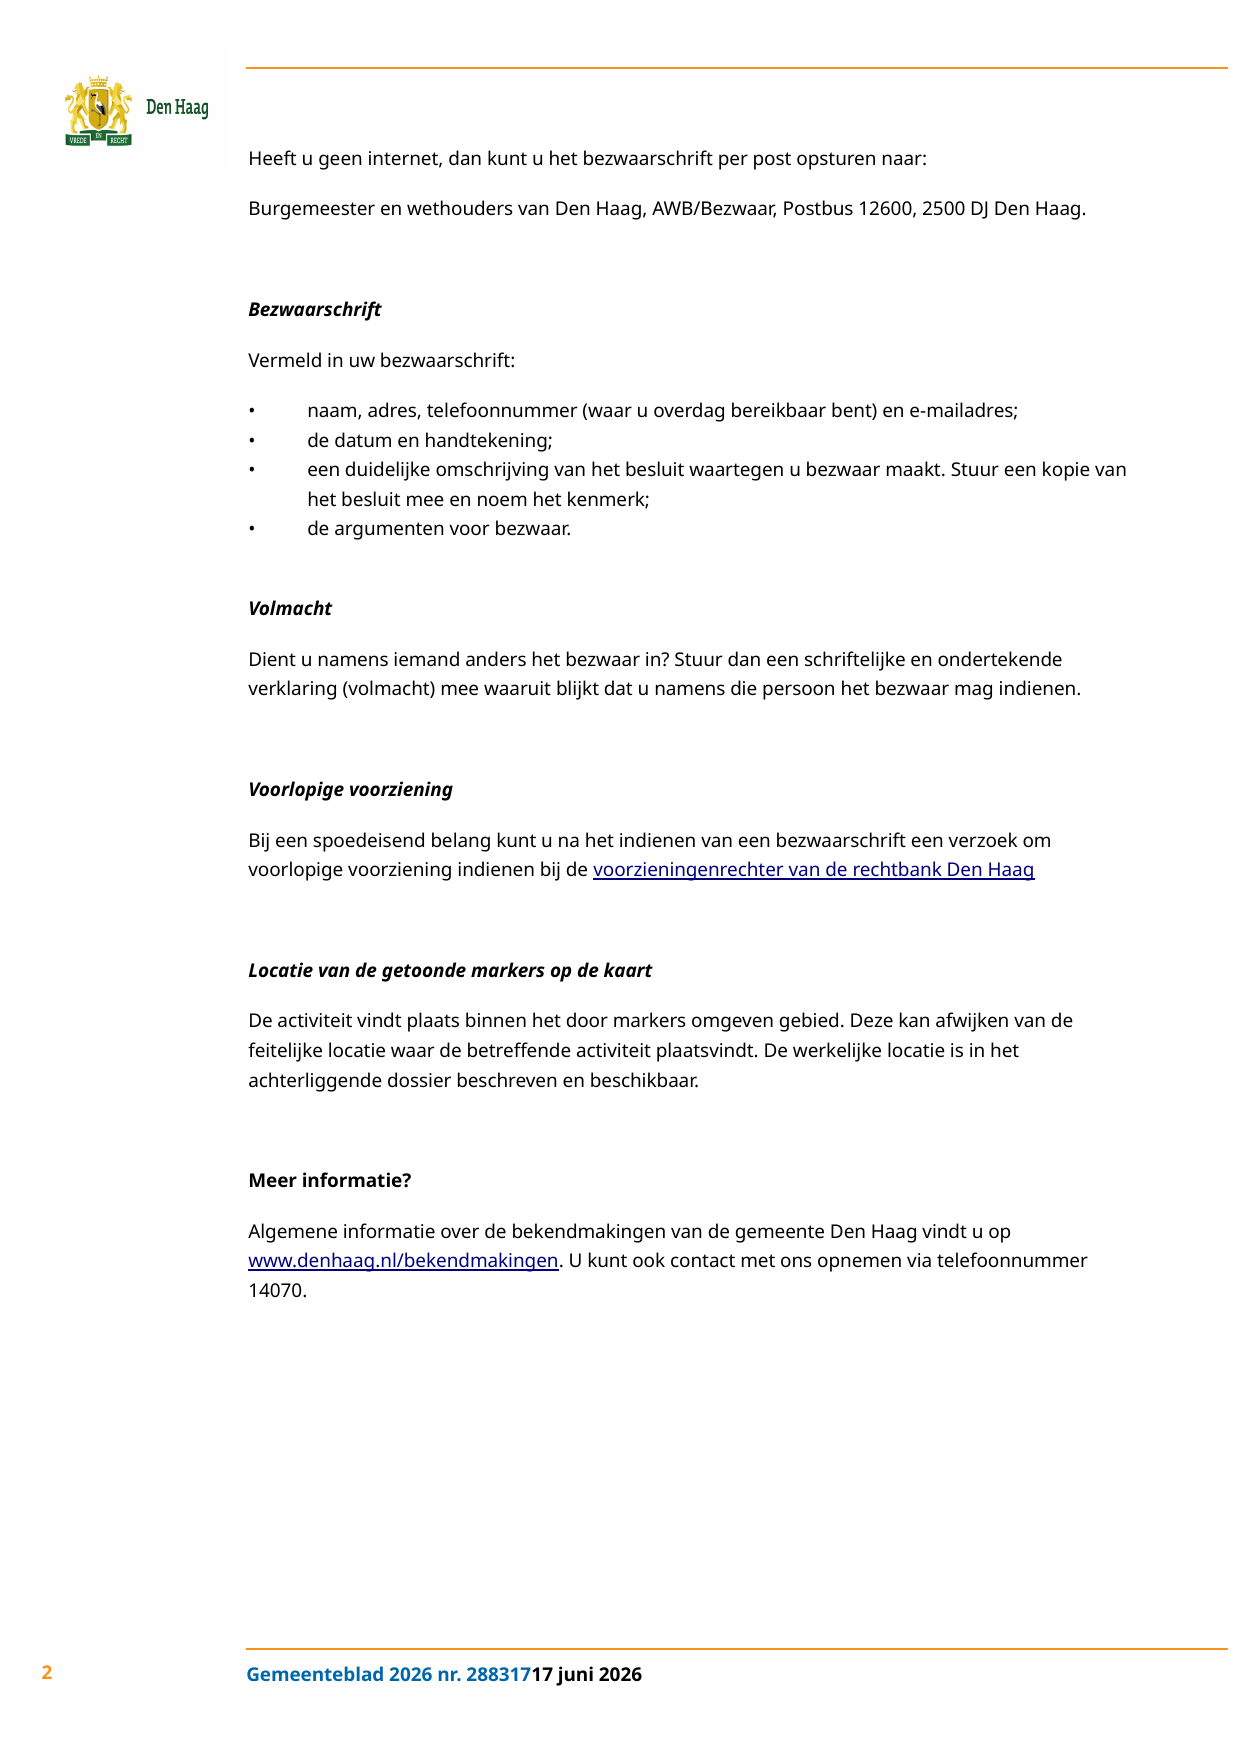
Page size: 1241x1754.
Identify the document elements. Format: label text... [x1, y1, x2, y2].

text Bezwaarschrift [248, 296, 1152, 322]
text Bij een spoedeisend belang kunt u na het indienen van een bezwaarschrift een verzoek om voorlopige voorziening indienen bij de voorzieningenrechter van de rechtbank Den Haag [248, 827, 1152, 882]
text Burgemeester en wethouders van Den Haag, AWB/Bezwaar, Postbus 12600, 2500 DJ Den Haag. [248, 196, 1152, 221]
text Vermeld in uw bezwaarschrift: [248, 347, 1152, 373]
text Dient u namens iemand anders het bezwaar in? Stuur dan een schriftelijke en ondertekende verklaring (volmacht) mee waaruit blijkt dat u namens die persoon het bezwaar mag indienen. [248, 646, 1152, 701]
text Voorlopige voorziening [248, 776, 1152, 802]
list naam, adres, telefoonnummer (waar u overdag bereikbaar bent) en e-mailadres; [248, 397, 1152, 423]
text De activiteit vindt plaats binnen het door markers omgeven gebied. Deze kan afwijken van de feitelijke locatie waar de betreffende activiteit plaatsvindt. De werkelijke locatie is in het achterliggende dossier beschreven en beschikbaar. [248, 1008, 1152, 1093]
text Algemene informatie over de bekendmakingen van de gemeente Den Haag vindt u op www.denhaag.nl/bekendmakingen. U kunt ook contact met ons opnemen via telefoonnummer 14070. [248, 1218, 1152, 1303]
text Heeft u geen internet, dan kunt u het bezwaarschrift per post opsturen naar: [248, 145, 1152, 171]
list de argumenten voor bezwaar. [248, 516, 1152, 541]
text Locatie van de getoonde markers op de kaart [248, 957, 1152, 983]
text Meer informatie? [248, 1168, 1152, 1193]
text Volmacht [248, 596, 1152, 621]
list de datum en handtekening; [248, 427, 1152, 453]
list een duidelijke omschrijving van het besluit waartegen u bezwaar maakt. Stuur een kopie van het besluit mee en noem het kenmerk; [248, 456, 1152, 512]
picture [41, 47, 231, 172]
